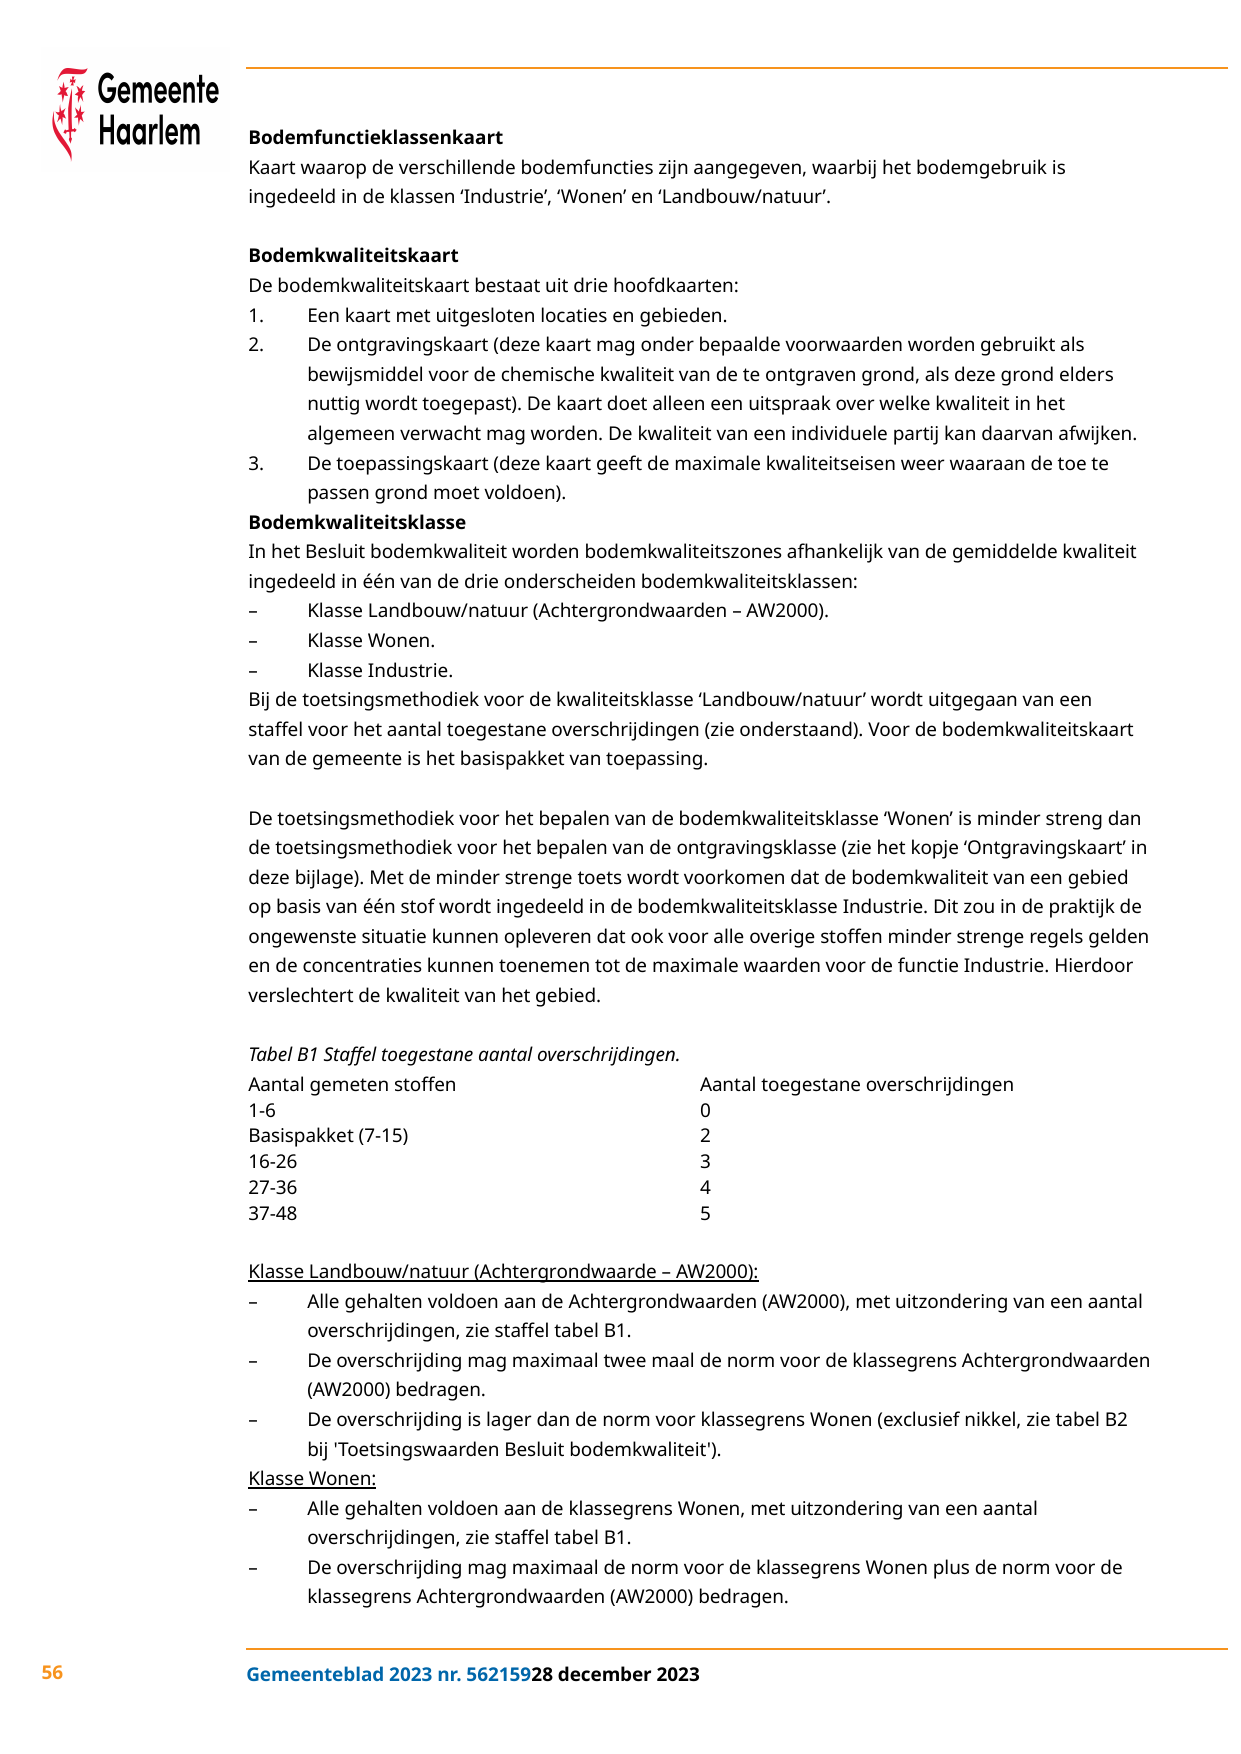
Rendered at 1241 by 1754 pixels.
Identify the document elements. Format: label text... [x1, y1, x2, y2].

list De overschrijding is lager dan de norm voor klassegrens Wonen (exclusief nikkel, zie tabel B2 bij 'Toetsingswaarden Besluit bodemkwaliteit'). [248, 1406, 1152, 1462]
text Klasse Wonen: [248, 1465, 1152, 1491]
list Een kaart met uitgesloten locaties en gebieden. [248, 302, 1152, 328]
table_cell 5 [700, 1200, 1152, 1226]
text Bij de toetsingsmethodiek voor de kwaliteitsklasse ‘Landbouw/natuur’ wordt uitgegaan van een staffel voor het aantal toegestane overschrijdingen (zie onderstaand). Voor de bodemkwaliteitskaart van de gemeente is het basispakket van toepassing. [248, 686, 1152, 771]
table_cell 3 [700, 1148, 1152, 1174]
table_cell 2 [700, 1123, 1152, 1148]
text In het Besluit bodemkwaliteit worden bodemkwaliteitszones afhankelijk van de gemiddelde kwaliteit ingedeeld in één van de drie onderscheiden bodemkwaliteitsklassen: [248, 538, 1152, 594]
table_cell 16-26 [248, 1148, 700, 1174]
list De ontgravingskaart (deze kaart mag onder bepaalde voorwaarden worden gebruikt als bewijsmiddel voor de chemische kwaliteit van de te ontgraven grond, als deze grond elders nuttig wordt toegepast). De kaart doet alleen een uitspraak over welke kwaliteit in het algemeen verwacht mag worden. De kwaliteit van een individuele partij kan daarvan afwijken. [248, 331, 1152, 446]
text Bodemfunctieklassenkaart [248, 124, 1152, 150]
text Tabel B1 Staffel toegestane aantal overschrijdingen. [248, 1041, 1152, 1067]
table_cell 37-48 [248, 1200, 700, 1226]
list De toepassingskaart (deze kaart geeft de maximale kwaliteitseisen weer waaraan de toe te passen grond moet voldoen). [248, 450, 1152, 505]
list Alle gehalten voldoen aan de Achtergrondwaarden (AW2000), met uitzondering van een aantal overschrijdingen, zie staffel tabel B1. [248, 1288, 1152, 1343]
picture [41, 47, 231, 172]
list Klasse Industrie. [248, 657, 1152, 683]
text De bodemkwaliteitskaart bestaat uit drie hoofdkaarten: [248, 272, 1152, 298]
text Klasse Landbouw/natuur (Achtergrondwaarde – AW2000): [248, 1258, 1152, 1284]
text Bodemkwaliteitsklasse [248, 509, 1152, 535]
table_cell 27-36 [248, 1174, 700, 1200]
table_cell 0 [700, 1097, 1152, 1123]
table_header Aantal gemeten stoffen [248, 1071, 700, 1097]
list De overschrijding mag maximaal de norm voor de klassegrens Wonen plus de norm voor de klassegrens Achtergrondwaarden (AW2000) bedragen. [248, 1554, 1152, 1609]
list Klasse Wonen. [248, 627, 1152, 653]
text De toetsingsmethodiek voor het bepalen van de bodemkwaliteitsklasse ‘Wonen’ is minder streng dan de toetsingsmethodiek voor het bepalen van de ontgravingsklasse (zie het kopje ‘Ontgravingskaart’ in deze bijlage). Met de minder strenge toets wordt voorkomen dat de bodemkwaliteit van een gebied op basis van één stof wordt ingedeeld in de bodemkwaliteitsklasse Industrie. Dit zou in de praktijk de ongewenste situatie kunnen opleveren dat ook voor alle overige stoffen minder strenge regels gelden en de concentraties kunnen toenemen tot de maximale waarden voor de functie Industrie. Hierdoor verslechtert de kwaliteit van het gebied. [248, 805, 1152, 1008]
table_cell 4 [700, 1174, 1152, 1200]
list De overschrijding mag maximaal twee maal de norm voor de klassegrens Achtergrondwaarden (AW2000) bedragen. [248, 1347, 1152, 1402]
list Alle gehalten voldoen aan de klassegrens Wonen, met uitzondering van een aantal overschrijdingen, zie staffel tabel B1. [248, 1495, 1152, 1550]
table_header Aantal toegestane overschrijdingen [700, 1071, 1152, 1097]
text Bodemkwaliteitskaart [248, 243, 1152, 268]
list Klasse Landbouw/natuur (Achtergrondwaarden – AW2000). [248, 598, 1152, 623]
text Kaart waarop de verschillende bodemfuncties zijn aangegeven, waarbij het bodemgebruik is ingedeeld in de klassen ‘Industrie’, ‘Wonen’ en ‘Landbouw/natuur’. [248, 154, 1152, 209]
table_cell Basispakket (7-15) [248, 1123, 700, 1148]
table_cell 1-6 [248, 1097, 700, 1123]
